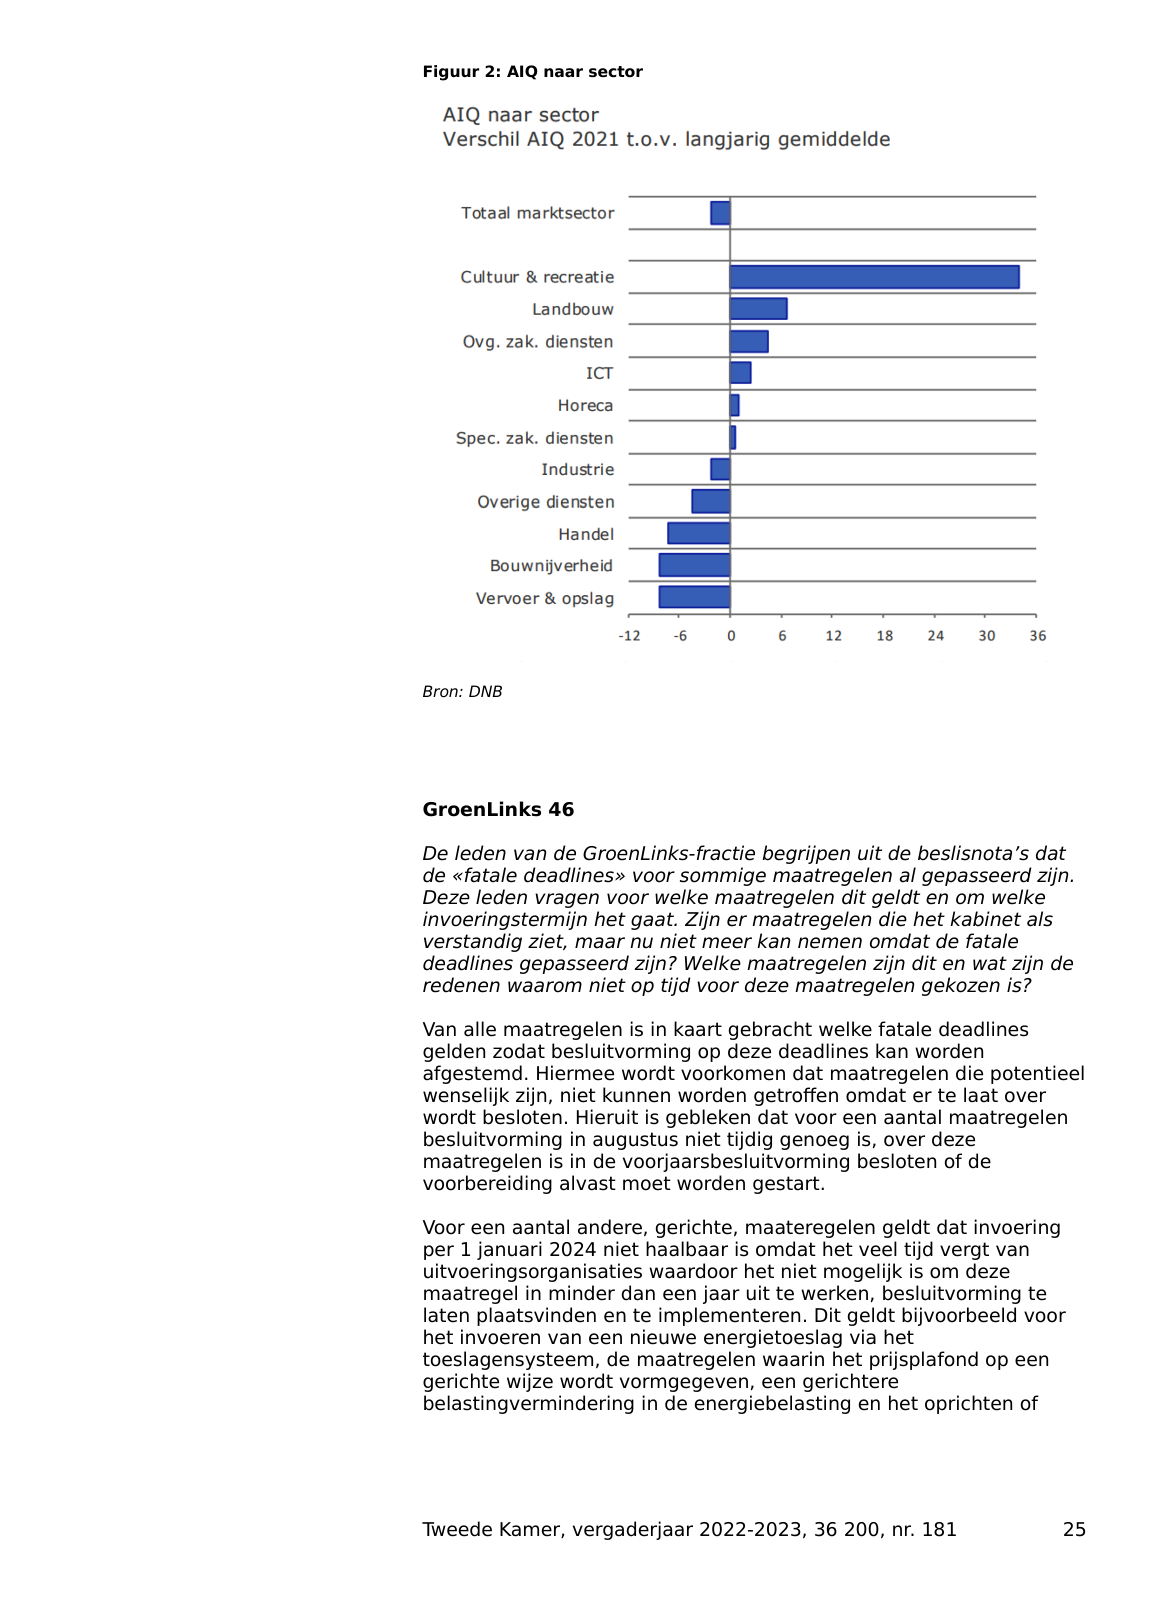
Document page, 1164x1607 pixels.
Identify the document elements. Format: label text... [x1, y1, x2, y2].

text Figuur 2: AIQ naar sector [422, 63, 1072, 81]
text Bron: DNB [422, 683, 1072, 701]
text De leden van de GroenLinks-fractie begrijpen uit de beslisnota’s dat de «fatale deadlines» voor sommige maatregelen al gepasseerd zijn. Deze leden vragen voor welke maatregelen dit geldt en om welke invoeringstermijn het gaat. Zijn er maatregelen die het kabinet als verstandig ziet, maar nu niet meer kan nemen omdat de fatale deadlines gepasseerd zijn? Welke maatregelen zijn dit en wat zijn de redenen waarom niet op tijd voor deze maatregelen gekozen is? [422, 843, 1087, 997]
subtitle GroenLinks 46 [422, 799, 1087, 821]
text Van alle maatregelen is in kaart gebracht welke fatale deadlines gelden zodat besluitvorming op deze deadlines kan worden afgestemd. Hiermee wordt voorkomen dat maatregelen die potentieel wenselijk zijn, niet kunnen worden getroffen omdat er te laat over wordt besloten. Hieruit is gebleken dat voor een aantal maatregelen besluitvorming in augustus niet tijdig genoeg is, over deze maatregelen is in de voorjaarsbesluitvorming besloten of de voorbereiding alvast moet worden gestart. [422, 1019, 1087, 1195]
text Voor een aantal andere, gerichte, maateregelen geldt dat invoering per 1 januari 2024 niet haalbaar is omdat het veel tijd vergt van uitvoeringsorganisaties waardoor het niet mogelijk is om deze maatregel in minder dan een jaar uit te werken, besluitvorming te laten plaatsvinden en te implementeren. Dit geldt bijvoorbeeld voor het invoeren van een nieuwe energietoeslag via het toeslagensysteem, de maatregelen waarin het prijsplafond op een gerichte wijze wordt vormgegeven, een gerichtere belastingvermindering in de energiebelasting en het oprichten of [422, 1217, 1087, 1415]
picture [422, 92, 1072, 672]
